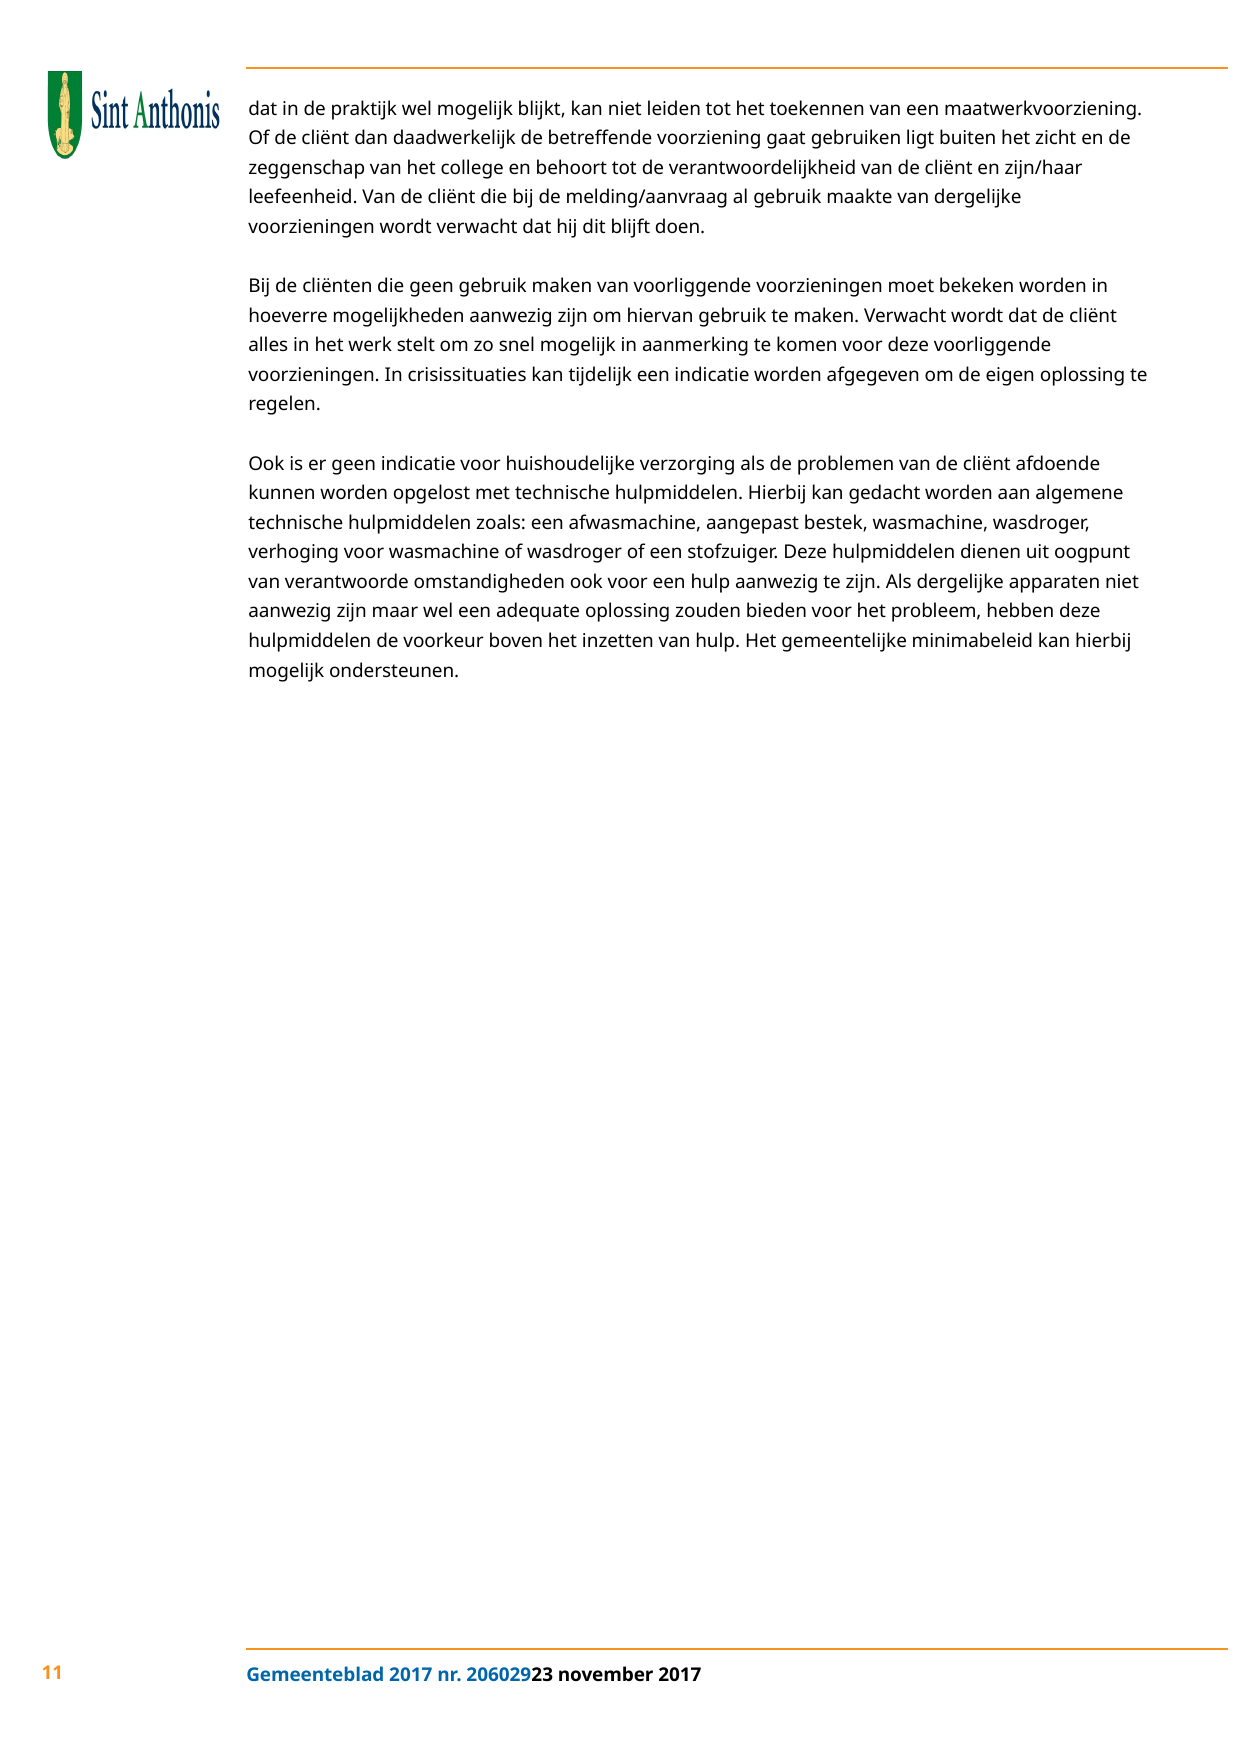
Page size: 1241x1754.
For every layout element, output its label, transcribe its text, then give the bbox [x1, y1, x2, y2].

text Ook is er geen indicatie voor huishoudelijke verzorging als de problemen van de cliënt afdoende kunnen worden opgelost met technische hulpmiddelen. Hierbij kan gedacht worden aan algemene technische hulpmiddelen zoals: een afwasmachine, aangepast bestek, wasmachine, wasdroger, verhoging voor wasmachine of wasdroger of een stofzuiger. Deze hulpmiddelen dienen uit oogpunt van verantwoorde omstandigheden ook voor een hulp aanwezig te zijn. Als dergelijke apparaten niet aanwezig zijn maar wel een adequate oplossing zouden bieden voor het probleem, hebben deze hulpmiddelen de voorkeur boven het inzetten van hulp. Het gemeentelijke minimabeleid kan hierbij mogelijk ondersteunen. [248, 450, 1152, 683]
picture [41, 47, 231, 172]
text dat in de praktijk wel mogelijk blijkt, kan niet leiden tot het toekennen van een maatwerkvoorziening. Of de cliënt dan daadwerkelijk de betreffende voorziening gaat gebruiken ligt buiten het zicht en de zeggenschap van het college en behoort tot de verantwoordelijkheid van de cliënt en zijn/haar leefeenheid. Van de cliënt die bij de melding/aanvraag al gebruik maakte van dergelijke voorzieningen wordt verwacht dat hij dit blijft doen. [248, 95, 1152, 239]
text Bij de cliënten die geen gebruik maken van voorliggende voorzieningen moet bekeken worden in hoeverre mogelijkheden aanwezig zijn om hiervan gebruik te maken. Verwacht wordt dat de cliënt alles in het werk stelt om zo snel mogelijk in aanmerking te komen voor deze voorliggende voorzieningen. In crisissituaties kan tijdelijk een indicatie worden afgegeven om de eigen oplossing te regelen. [248, 272, 1152, 416]
